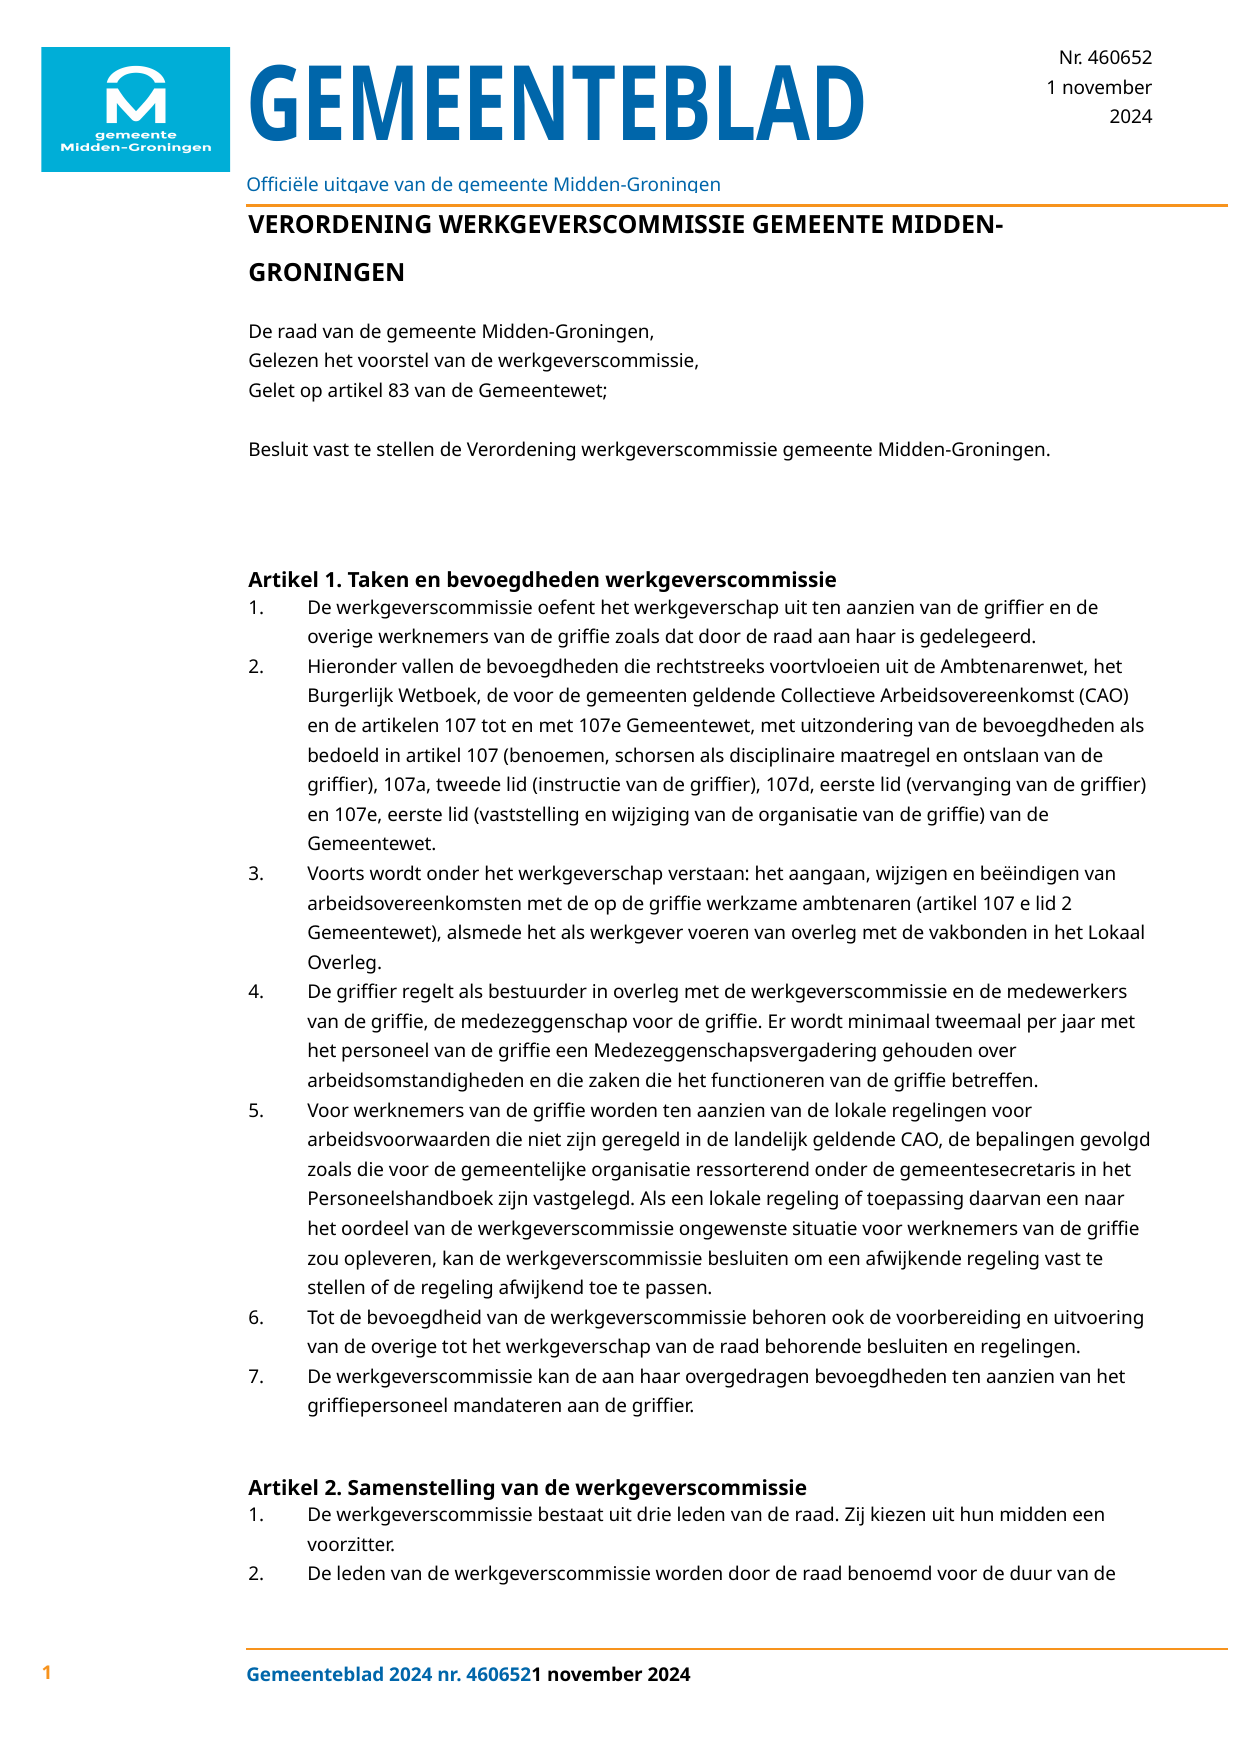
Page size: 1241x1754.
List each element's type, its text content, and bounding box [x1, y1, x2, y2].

picture [108, 66, 164, 82]
list Voor werknemers van de griffie worden ten aanzien van de lokale regelingen voor arbeidsvoorwaarden die niet zijn geregeld in de landelijk geldende CAO, de bepalingen gevolgd zoals die voor de gemeentelijke organisatie ressorterend onder de gemeentesecretaris in het Personeelshandboek zijn vastgelegd. Als een lokale regeling of toepassing daarvan een naar het oordeel van de werkgeverscommissie ongewenste situatie voor werknemers van de griffie zou opleveren, kan de werkgeverscommissie besluiten om een afwijkende regeling vast te stellen of de regeling afwijkend toe te passen. [248, 1097, 1152, 1300]
text Gelet op artikel 83 van de Gemeentewet; [248, 377, 1152, 403]
list De werkgeverscommissie oefent het werkgeverschap uit ten aanzien van de griffier en de overige werknemers van de griffie zoals dat door de raad aan haar is gedelegeerd. [248, 594, 1152, 649]
text De raad van de gemeente Midden-Groningen, [248, 318, 1152, 344]
list De werkgeverscommissie kan de aan haar overgedragen bevoegdheden ten aanzien van het griffiepersoneel mandateren aan de griffier. [248, 1363, 1152, 1418]
text Artikel 2. Samenstelling van de werkgeverscommissie [248, 1473, 1152, 1501]
list Voorts wordt onder het werkgeverschap verstaan: het aangaan, wijzigen en beëindigen van arbeidsovereenkomsten met de op de griffie werkzame ambtenaren (artikel 107 e lid 2 Gemeentewet), alsmede het als werkgever voeren van overleg met de vakbonden in het Lokaal Overleg. [248, 860, 1152, 975]
picture [184, 146, 190, 153]
text Gelezen het voorstel van de werkgeverscommissie, [248, 347, 1152, 373]
list De werkgeverscommissie bestaat uit drie leden van de raad. Zij kiezen uit hun midden een voorzitter. [248, 1501, 1152, 1556]
picture [107, 89, 165, 122]
text Besluit vast te stellen de Verordening werkgeverscommissie gemeente Midden-Groningen. [248, 436, 1152, 462]
text Artikel 1. Taken en bevoegdheden werkgeverscommissie [248, 566, 1152, 594]
list De griffier regelt als bestuurder in overleg met de werkgeverscommissie en de medewerkers van de griffie, de medezeggenschap voor de griffie. Er wordt minimaal tweemaal per jaar met het personeel van de griffie een Medezeggenschapsvergadering gehouden over arbeidsomstandigheden en die zaken die het functioneren van de griffie betreffen. [248, 978, 1152, 1093]
list Hieronder vallen de bevoegdheden die rechtstreeks voortvloeien uit de Ambtenarenwet, het Burgerlijk Wetboek, de voor de gemeenten geldende Collectieve Arbeidsovereenkomst (CAO) en de artikelen 107 tot en met 107e Gemeentewet, met uitzondering van de bevoegdheden als bedoeld in artikel 107 (benoemen, schorsen als disciplinaire maatregel en ontslaan van de griffier), 107a, tweede lid (instructie van de griffier), 107d, eerste lid (vervanging van de griffier) en 107e, eerste lid (vaststelling en wijziging van de organisatie van de griffie) van de Gemeentewet. [248, 653, 1152, 856]
text VERORDENING WERKGEVERSCOMMISSIE GEMEENTE MIDDEN-GRONINGEN [248, 207, 1152, 288]
list Tot de bevoegdheid van de werkgeverscommissie behoren ook de voorbereiding en uitvoering van de overige tot het werkgeverschap van de raad behorende besluiten en regelingen. [248, 1304, 1152, 1359]
list De leden van de werkgeverscommissie worden door de raad benoemd voor de duur van de [248, 1560, 1152, 1586]
